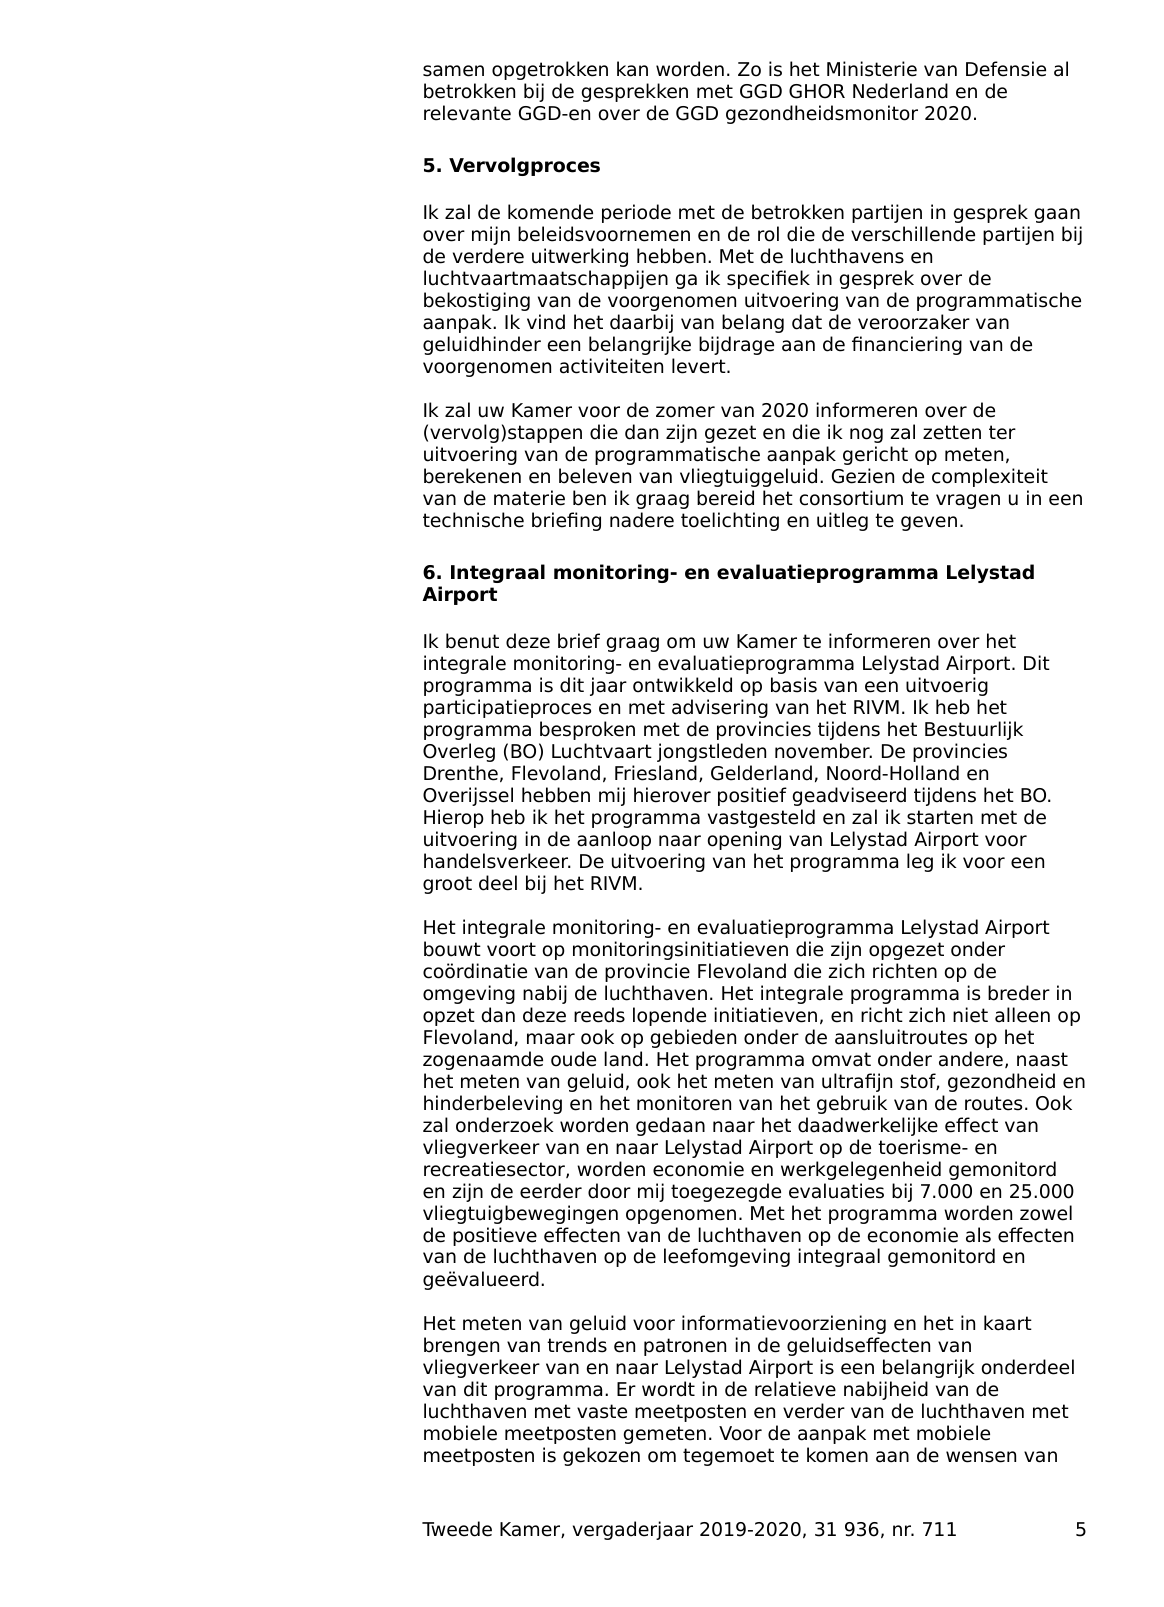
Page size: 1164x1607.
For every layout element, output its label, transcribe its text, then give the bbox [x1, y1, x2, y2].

text samen opgetrokken kan worden. Zo is het Ministerie van Defensie al betrokken bij de gesprekken met GGD GHOR Nederland en de relevante GGD-en over de GGD gezondheidsmonitor 2020. [422, 59, 1087, 125]
text Het meten van geluid voor informatievoorziening en het in kaart brengen van trends en patronen in de geluidseffecten van vliegverkeer van en naar Lelystad Airport is een belangrijk onderdeel van dit programma. Er wordt in de relatieve nabijheid van de luchthaven met vaste meetposten en verder van de luchthaven met mobiele meetposten gemeten. Voor de aanpak met mobiele meetposten is gekozen om tegemoet te komen aan de wensen van [422, 1313, 1087, 1466]
subtitle 5. Vervolgproces [422, 155, 1087, 177]
text Ik zal uw Kamer voor de zomer van 2020 informeren over de (vervolg)stappen die dan zijn gezet en die ik nog zal zetten ter uitvoering van de programmatische aanpak gericht op meten, berekenen en beleven van vliegtuiggeluid. Gezien de complexiteit van de materie ben ik graag bereid het consortium te vragen u in een technische briefing nadere toelichting en uitleg te geven. [422, 400, 1087, 532]
text Het integrale monitoring- en evaluatieprogramma Lelystad Airport bouwt voort op monitoringsinitiatieven die zijn opgezet onder coördinatie van de provincie Flevoland die zich richten op de omgeving nabij de luchthaven. Het integrale programma is breder in opzet dan deze reeds lopende initiatieven, en richt zich niet alleen op Flevoland, maar ook op gebieden onder de aansluitroutes op het zogenaamde oude land. Het programma omvat onder andere, naast het meten van geluid, ook het meten van ultrafijn stof, gezondheid en hinderbeleving en het monitoren van het gebruik van de routes. Ook zal onderzoek worden gedaan naar het daadwerkelijke effect van vliegverkeer van en naar Lelystad Airport op de toerisme- en recreatiesector, worden economie en werkgelegenheid gemonitord en zijn de eerder door mij toegezegde evaluaties bij 7.000 en 25.000 vliegtuigbewegingen opgenomen. Met het programma worden zowel de positieve effecten van de luchthaven op de economie als effecten van de luchthaven op de leefomgeving integraal gemonitord en geëvalueerd. [422, 917, 1087, 1290]
text Ik benut deze brief graag om uw Kamer te informeren over het integrale monitoring- en evaluatieprogramma Lelystad Airport. Dit programma is dit jaar ontwikkeld op basis van een uitvoerig participatieproces en met advisering van het RIVM. Ik heb het programma besproken met de provincies tijdens het Bestuurlijk Overleg (BO) Luchtvaart jongstleden november. De provincies Drenthe, Flevoland, Friesland, Gelderland, Noord-Holland en Overijssel hebben mij hierover positief geadviseerd tijdens het BO. Hierop heb ik het programma vastgesteld en zal ik starten met de uitvoering in de aanloop naar opening van Lelystad Airport voor handelsverkeer. De uitvoering van het programma leg ik voor een groot deel bij het RIVM. [422, 631, 1087, 894]
subtitle 6. Integraal monitoring- en evaluatieprogramma Lelystad Airport [422, 562, 1087, 606]
text Ik zal de komende periode met de betrokken partijen in gesprek gaan over mijn beleidsvoornemen en de rol die de verschillende partijen bij de verdere uitwerking hebben. Met de luchthavens en luchtvaartmaatschappijen ga ik specifiek in gesprek over de bekostiging van de voorgenomen uitvoering van de programmatische aanpak. Ik vind het daarbij van belang dat de veroorzaker van geluidhinder een belangrijke bijdrage aan de financiering van de voorgenomen activiteiten levert. [422, 202, 1087, 378]
